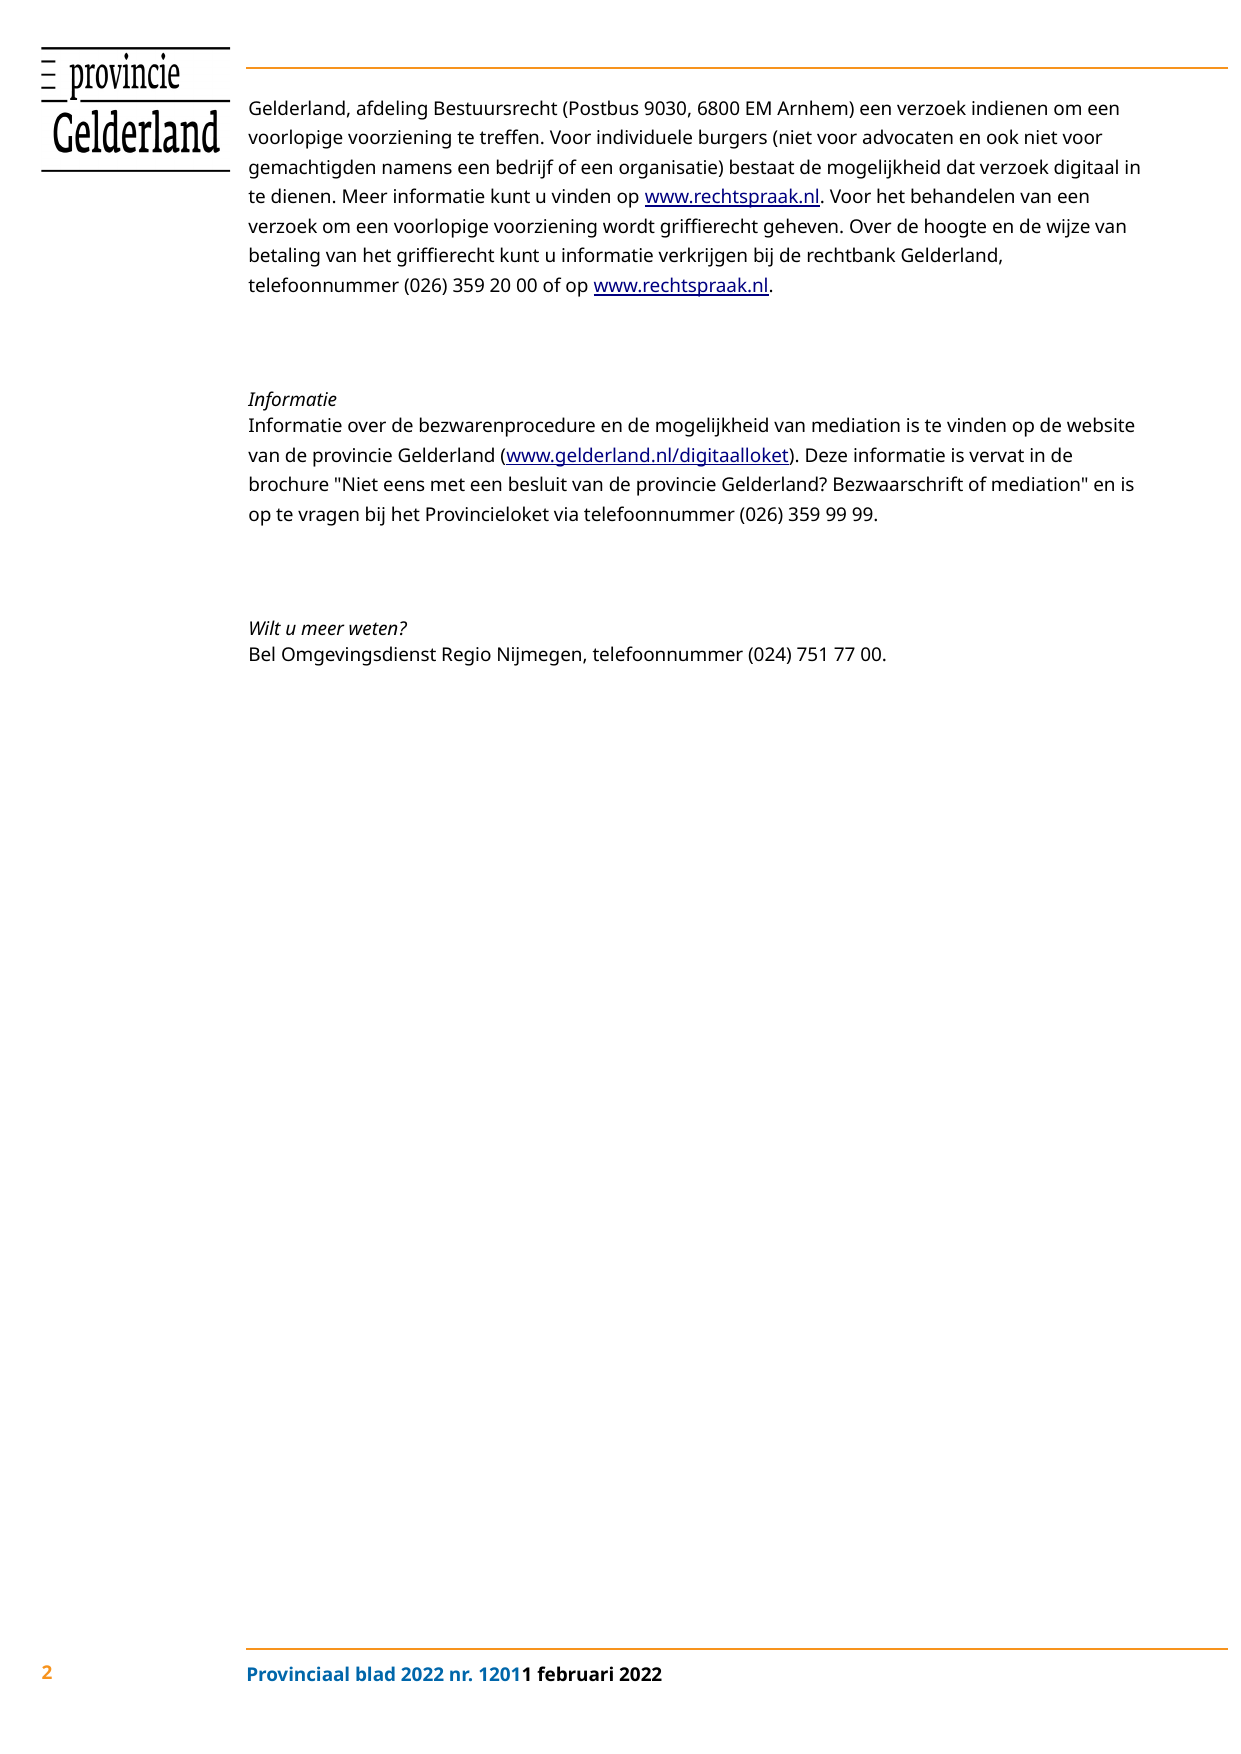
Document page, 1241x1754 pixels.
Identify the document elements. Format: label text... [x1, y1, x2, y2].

text Wilt u meer weten? [248, 616, 1152, 641]
text Gelderland, afdeling Bestuursrecht (Postbus 9030, 6800 EM Arnhem) een verzoek indienen om een voorlopige voorziening te treffen. Voor individuele burgers (niet voor advocaten en ook niet voor gemachtigden namens een bedrijf of een organisatie) bestaat de mogelijkheid dat verzoek digitaal in te dienen. Meer informatie kunt u vinden op www.rechtspraak.nl. Voor het behandelen van een verzoek om een voorlopige voorziening wordt griffierecht geheven. Over de hoogte en de wijze van betaling van het griffierecht kunt u informatie verkrijgen bij de rechtbank Gelderland, telefoonnummer (026) 359 20 00 of op www.rechtspraak.nl. [248, 95, 1152, 298]
picture [41, 47, 231, 172]
text Informatie over de bezwarenprocedure en de mogelijkheid van mediation is te vinden op de website van de provincie Gelderland (www.gelderland.nl/digitaalloket). Deze informatie is vervat in de brochure "Niet eens met een besluit van de provincie Gelderland? Bezwaarschrift of mediation" en is op te vragen bij het Provincieloket via telefoonnummer (026) 359 99 99. [248, 412, 1152, 527]
text Bel Omgevingsdienst Regio Nijmegen, telefoonnummer (024) 751 77 00. [248, 641, 1152, 667]
text Informatie [248, 387, 1152, 412]
